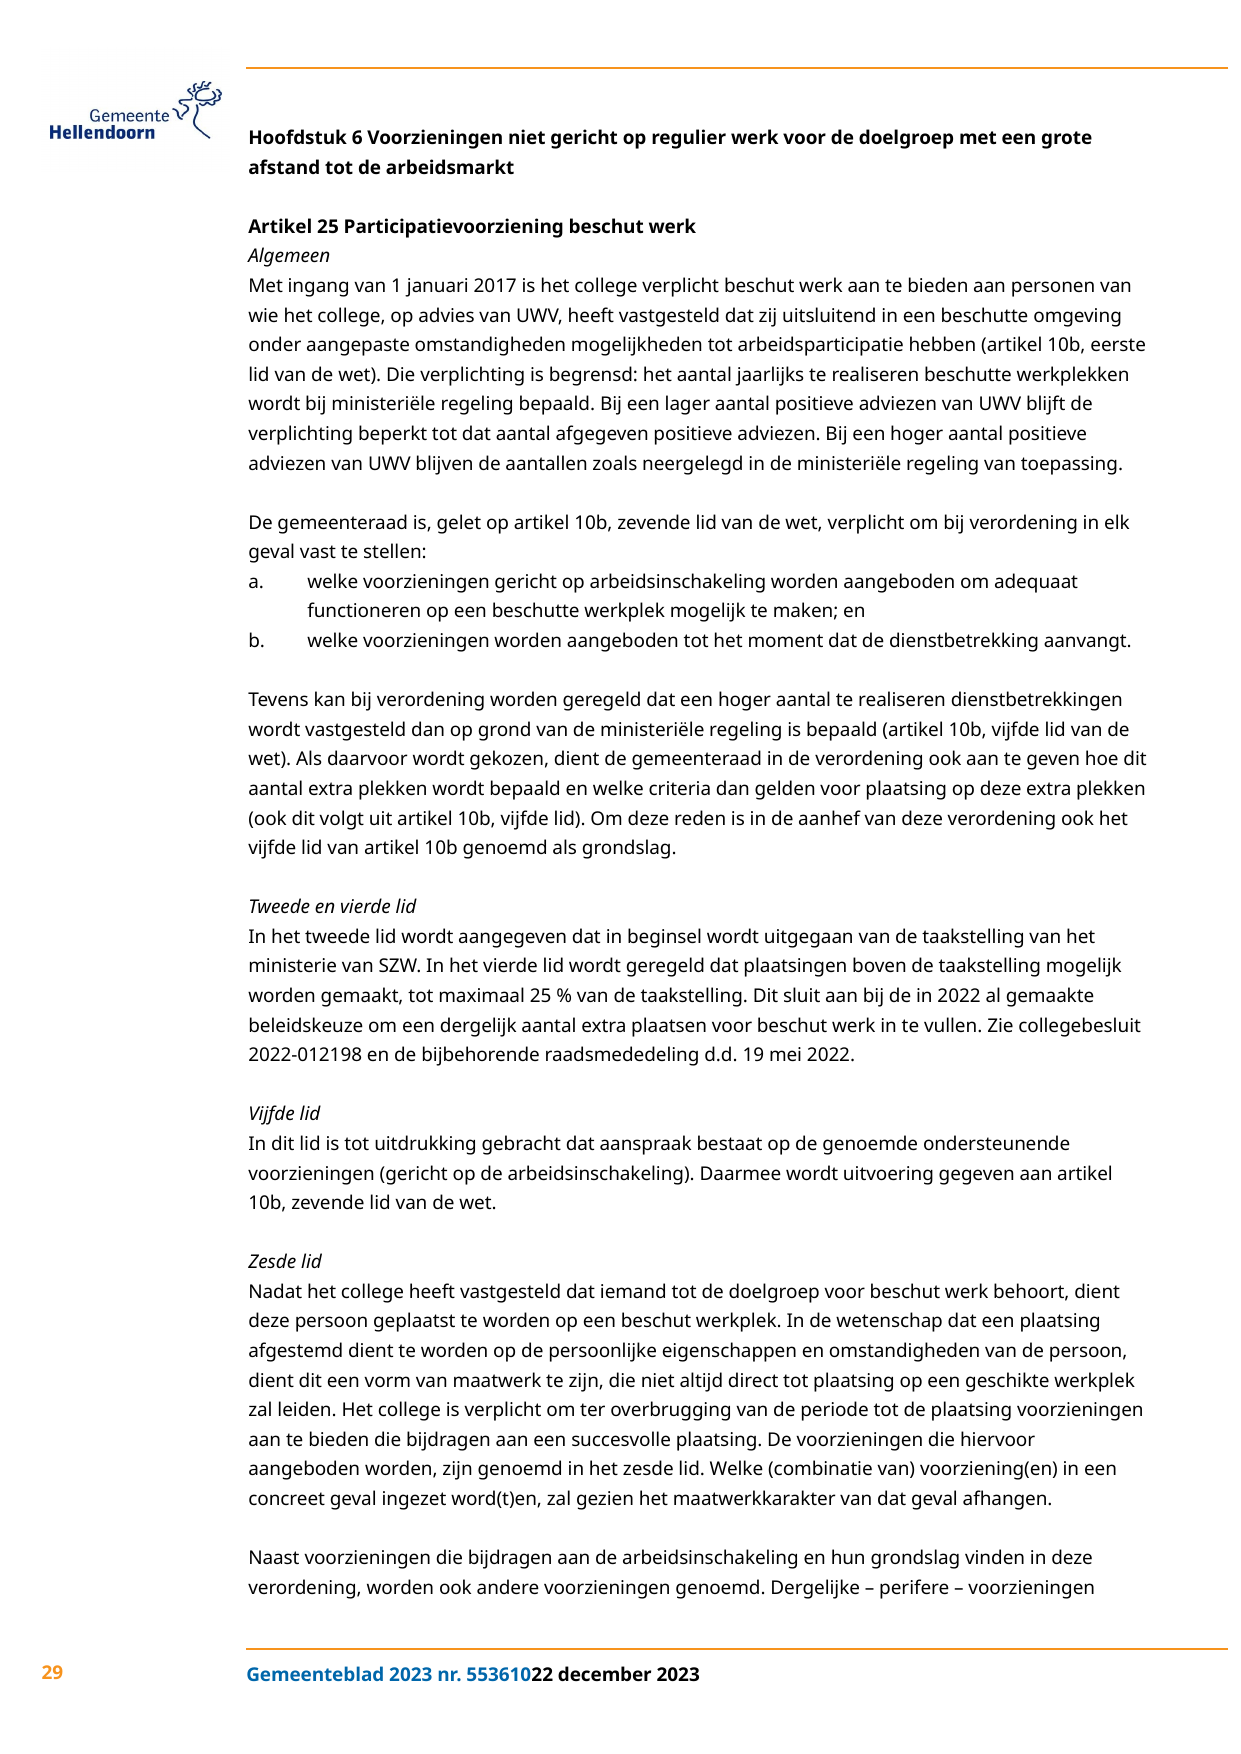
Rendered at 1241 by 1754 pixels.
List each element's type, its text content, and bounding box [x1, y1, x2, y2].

picture [41, 47, 231, 172]
text In dit lid is tot uitdrukking gebracht dat aanspraak bestaat op de genoemde ondersteunende voorzieningen (gericht op de arbeidsinschakeling). Daarmee wordt uitvoering gegeven aan artikel 10b, zevende lid van de wet. [248, 1130, 1152, 1215]
text Met ingang van 1 januari 2017 is het college verplicht beschut werk aan te bieden aan personen van wie het college, op advies van UWV, heeft vastgesteld dat zij uitsluitend in een beschutte omgeving onder aangepaste omstandigheden mogelijkheden tot arbeidsparticipatie hebben (artikel 10b, eerste lid van de wet). Die verplichting is begrensd: het aantal jaarlijks te realiseren beschutte werkplekken wordt bij ministeriële regeling bepaald. Bij een lager aantal positieve adviezen van UWV blijft de verplichting beperkt tot dat aantal afgegeven positieve adviezen. Bij een hoger aantal positieve adviezen van UWV blijven de aantallen zoals neergelegd in de ministeriële regeling van toepassing. [248, 272, 1152, 476]
text Vijfde lid [248, 1101, 1152, 1126]
text Nadat het college heeft vastgesteld dat iemand tot de doelgroep voor beschut werk behoort, dient deze persoon geplaatst te worden op een beschut werkplek. In de wetenschap dat een plaatsing afgestemd dient te worden op de persoonlijke eigenschappen en omstandigheden van de persoon, dient dit een vorm van maatwerk te zijn, die niet altijd direct tot plaatsing op een geschikte werkplek zal leiden. Het college is verplicht om ter overbrugging van de periode tot de plaatsing voorzieningen aan te bieden die bijdragen aan een succesvolle plaatsing. De voorzieningen die hiervoor aangeboden worden, zijn genoemd in het zesde lid. Welke (combinatie van) voorziening(en) in een concreet geval ingezet word(t)en, zal gezien het maatwerkkarakter van dat geval afhangen. [248, 1278, 1152, 1511]
text Artikel 25 Participatievoorziening beschut werk [248, 213, 1152, 239]
text Algemeen [248, 243, 1152, 268]
text Hoofdstuk 6 Voorzieningen niet gericht op regulier werk voor de doelgroep met een grote afstand tot de arbeidsmarkt [248, 124, 1152, 180]
text Naast voorzieningen die bijdragen aan de arbeidsinschakeling en hun grondslag vinden in deze verordening, worden ook andere voorzieningen genoemd. Dergelijke – perifere – voorzieningen [248, 1544, 1152, 1600]
list welke voorzieningen gericht op arbeidsinschakeling worden aangeboden om adequaat functioneren op een beschutte werkplek mogelijk te maken; en [248, 568, 1152, 623]
list welke voorzieningen worden aangeboden tot het moment dat de dienstbetrekking aanvangt. [248, 627, 1152, 653]
text In het tweede lid wordt aangegeven dat in beginsel wordt uitgegaan van de taakstelling van het ministerie van SZW. In het vierde lid wordt geregeld dat plaatsingen boven de taakstelling mogelijk worden gemaakt, tot maximaal 25 % van de taakstelling. Dit sluit aan bij de in 2022 al gemaakte beleidskeuze om een dergelijk aantal extra plaatsen voor beschut werk in te vullen. Zie collegebesluit 2022-012198 en de bijbehorende raadsmededeling d.d. 19 mei 2022. [248, 923, 1152, 1067]
text Zesde lid [248, 1248, 1152, 1274]
text De gemeenteraad is, gelet op artikel 10b, zevende lid van de wet, verplicht om bij verordening in elk geval vast te stellen: [248, 509, 1152, 564]
text Tevens kan bij verordening worden geregeld dat een hoger aantal te realiseren dienstbetrekkingen wordt vastgesteld dan op grond van de ministeriële regeling is bepaald (artikel 10b, vijfde lid van de wet). Als daarvoor wordt gekozen, dient de gemeenteraad in de verordening ook aan te geven hoe dit aantal extra plekken wordt bepaald en welke criteria dan gelden voor plaatsing op deze extra plekken (ook dit volgt uit artikel 10b, vijfde lid). Om deze reden is in de aanhef van deze verordening ook het vijfde lid van artikel 10b genoemd als grondslag. [248, 686, 1152, 860]
text Tweede en vierde lid [248, 893, 1152, 919]
